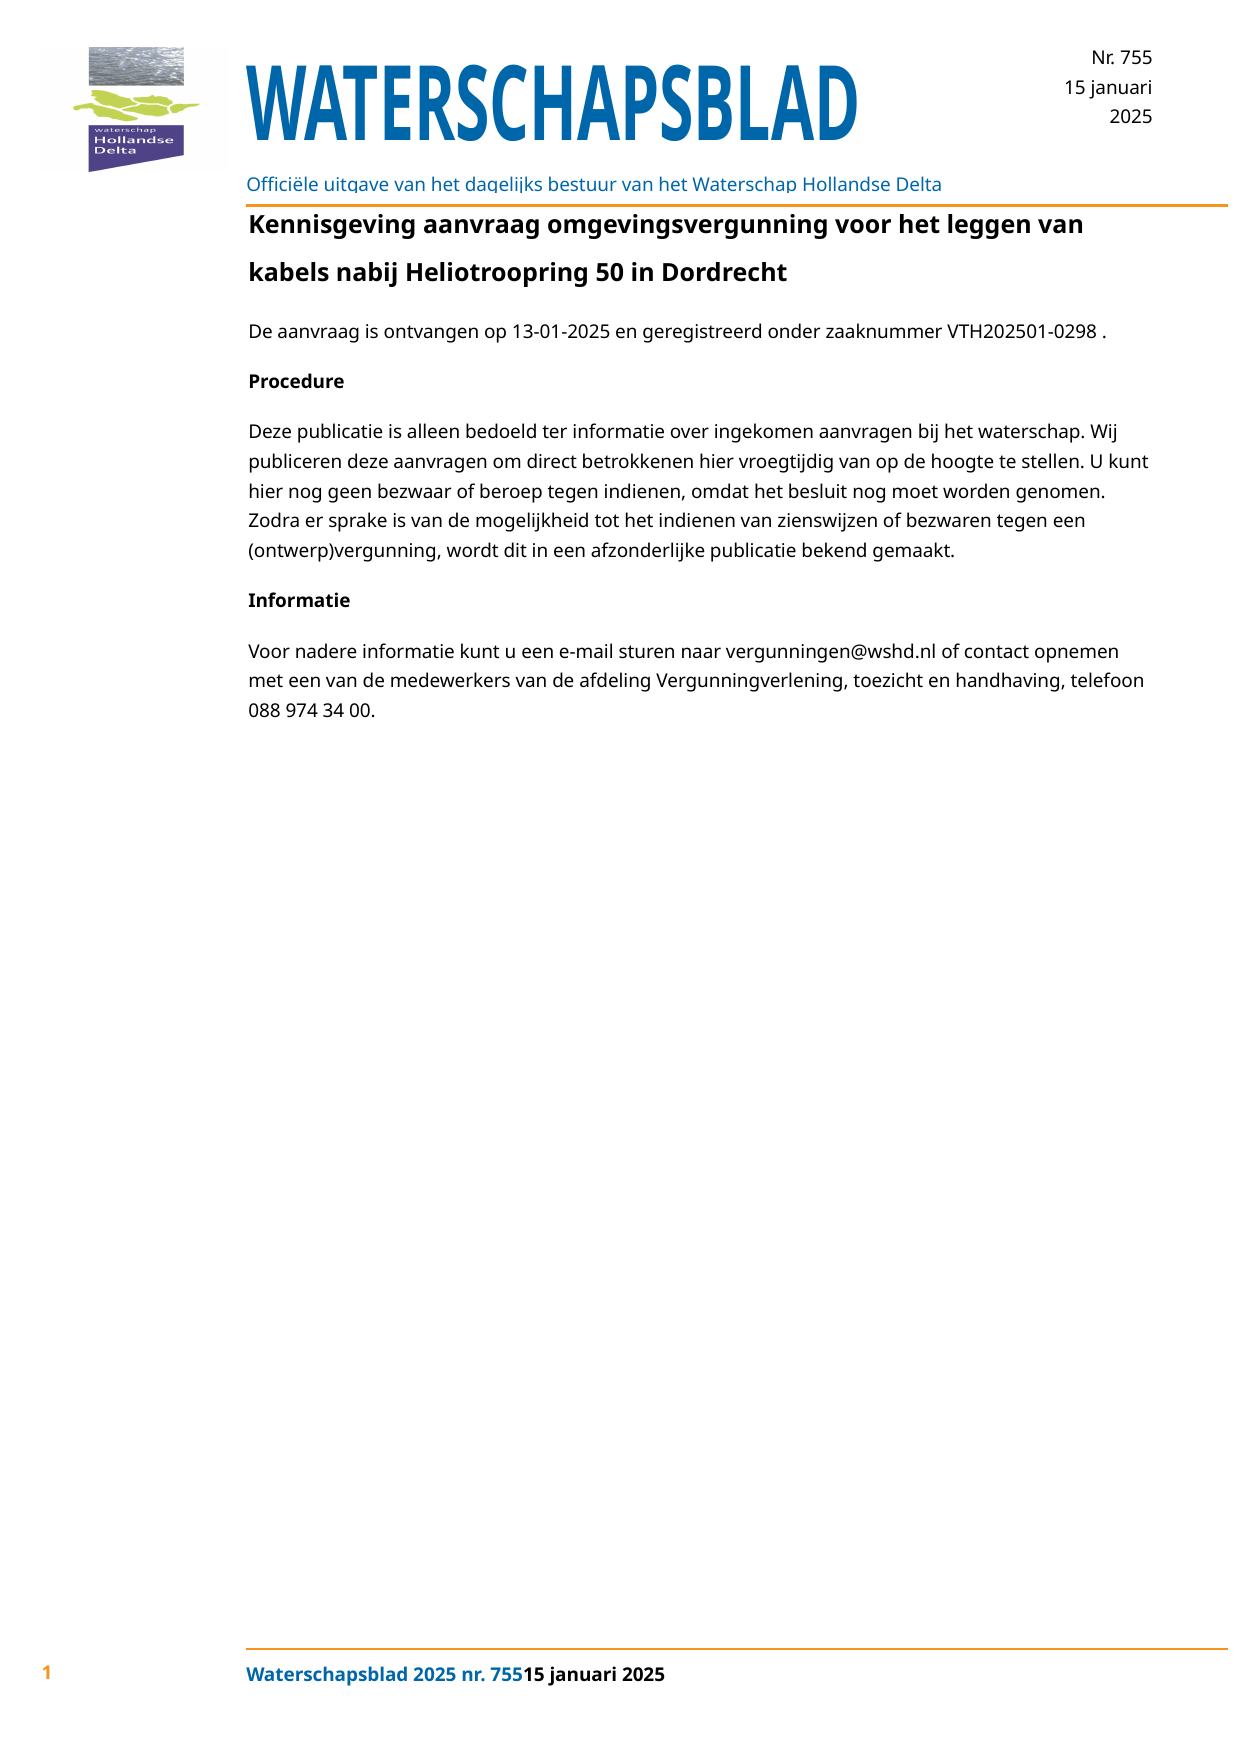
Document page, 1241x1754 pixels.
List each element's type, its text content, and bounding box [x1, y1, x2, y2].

picture [41, 47, 231, 172]
text Voor nadere informatie kunt u een e-mail sturen naar vergunningen@wshd.nl of contact opnemen met een van de medewerkers van de afdeling Vergunningverlening, toezicht en handhaving, telefoon 088 974 34 00. [248, 638, 1152, 723]
text Informatie [248, 587, 1152, 613]
text Procedure [248, 368, 1152, 394]
text De aanvraag is ontvangen op 13-01-2025 en geregistreerd onder zaaknummer VTH202501-0298 . [248, 318, 1152, 344]
text Deze publicatie is alleen bedoeld ter informatie over ingekomen aanvragen bij het waterschap. Wij publiceren deze aanvragen om direct betrokkenen hier vroegtijdig van op de hoogte te stellen. U kunt hier nog geen bezwaar of beroep tegen indienen, omdat het besluit nog moet worden genomen. Zodra er sprake is van de mogelijkheid tot het indienen van zienswijzen of bezwaren tegen een (ontwerp)vergunning, wordt dit in een afzonderlijke publicatie bekend gemaakt. [248, 419, 1152, 563]
text Kennisgeving aanvraag omgevingsvergunning voor het leggen van kabels nabij Heliotroopring 50 in Dordrecht [248, 207, 1152, 288]
